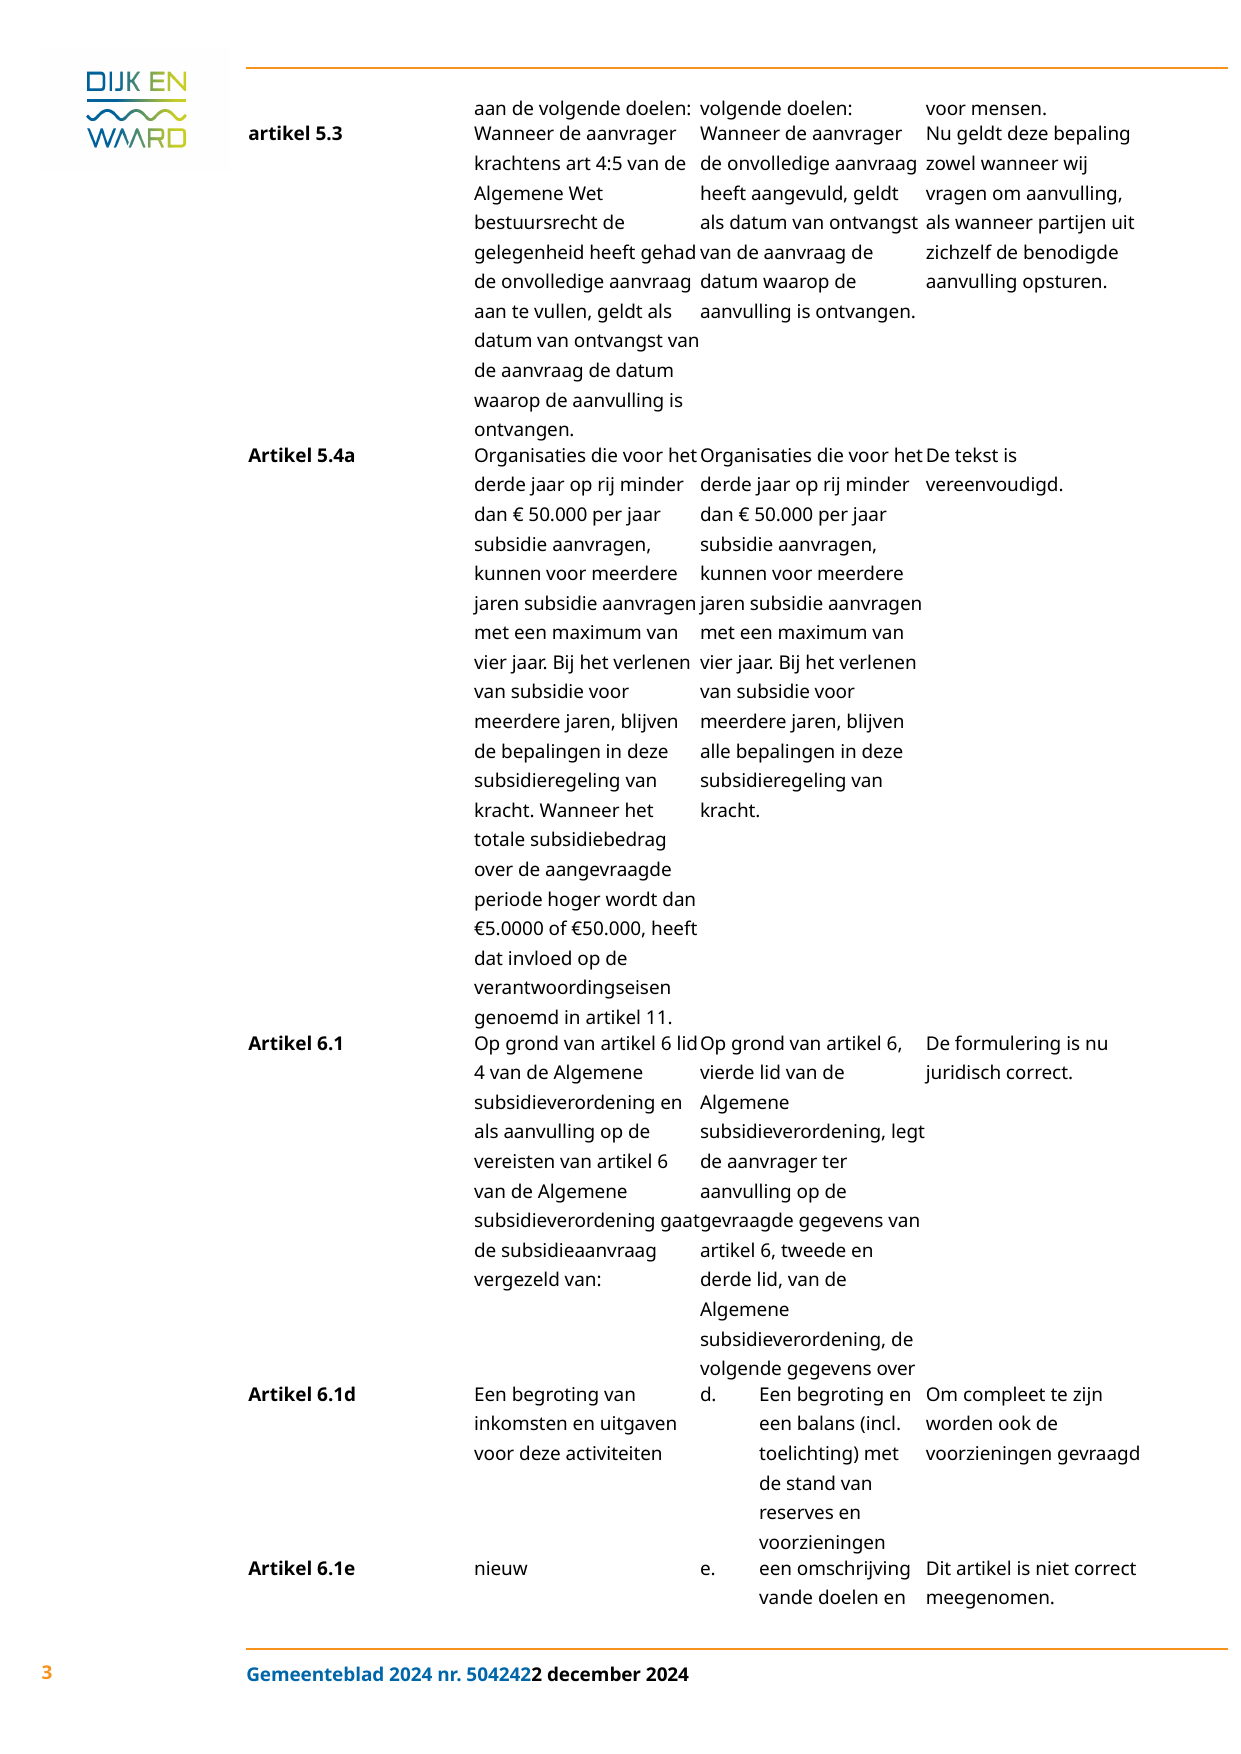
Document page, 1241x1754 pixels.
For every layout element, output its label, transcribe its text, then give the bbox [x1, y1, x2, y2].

table_cell volgende doelen: [700, 95, 926, 121]
table_cell een omschrijving vande doelen en [700, 1555, 926, 1610]
table_cell aan de volgende doelen: [474, 95, 700, 121]
table_cell Artikel 5.4a [248, 442, 474, 1030]
table_cell [248, 95, 474, 121]
table_cell Een begroting van inkomsten en uitgaven voor deze activiteiten [474, 1381, 700, 1555]
table_cell Organisaties die voor het derde jaar op rij minder dan € 50.000 per jaar subsidie aanvragen, kunnen voor meerdere jaren subsidie aanvragen met een maximum van vier jaar. Bij het verlenen van subsidie voor meerdere jaren, blijven alle bepalingen in deze subsidieregeling van kracht. [700, 442, 926, 1030]
table_cell Op grond van artikel 6, vierde lid van de Algemene subsidieverordening, legt de aanvrager ter aanvulling op de gevraagde gegevens van artikel 6, tweede en derde lid, van de Algemene subsidieverordening, de volgende gegevens over [700, 1030, 926, 1381]
table_cell Organisaties die voor het derde jaar op rij minder dan € 50.000 per jaar subsidie aanvragen, kunnen voor meerdere jaren subsidie aanvragen met een maximum van vier jaar. Bij het verlenen van subsidie voor meerdere jaren, blijven de bepalingen in deze subsidieregeling van kracht. Wanneer het totale subsidiebedrag over de aangevraagde periode hoger wordt dan €5.0000 of €50.000, heeft dat invloed op de verantwoordingseisen genoemd in artikel 11. [474, 442, 700, 1030]
table_cell Een begroting en een balans (incl. toelichting) met de stand van reserves en voorzieningen [700, 1381, 926, 1555]
table_cell Dit artikel is niet correct meegenomen. [926, 1555, 1152, 1610]
table_cell Artikel 6.1d [248, 1381, 474, 1555]
table_cell voor mensen. [926, 95, 1152, 121]
table_cell Om compleet te zijn worden ook de voorzieningen gevraagd [926, 1381, 1152, 1555]
table_cell Artikel 6.1 [248, 1030, 474, 1381]
table_cell artikel 5.3 [248, 121, 474, 442]
table_cell De tekst is vereenvoudigd. [926, 442, 1152, 1030]
table_cell Nu geldt deze bepaling zowel wanneer wij vragen om aanvulling, als wanneer partijen uit zichzelf de benodigde aanvulling opsturen. [926, 121, 1152, 442]
table_cell Op grond van artikel 6 lid 4 van de Algemene subsidieverordening en als aanvulling op de vereisten van artikel 6 van de Algemene subsidieverordening gaat de subsidieaanvraag vergezeld van: [474, 1030, 700, 1381]
table_cell Wanneer de aanvrager krachtens art 4:5 van de Algemene Wet bestuursrecht de gelegenheid heeft gehad de onvolledige aanvraag aan te vullen, geldt als datum van ontvangst van de aanvraag de datum waarop de aanvulling is ontvangen. [474, 121, 700, 442]
picture [41, 47, 231, 172]
table_cell nieuw [474, 1555, 700, 1610]
table_cell Wanneer de aanvrager de onvolledige aanvraag heeft aangevuld, geldt als datum van ontvangst van de aanvraag de datum waarop de aanvulling is ontvangen. [700, 121, 926, 442]
table_cell De formulering is nu juridisch correct. [926, 1030, 1152, 1381]
table_cell Artikel 6.1e [248, 1555, 474, 1610]
